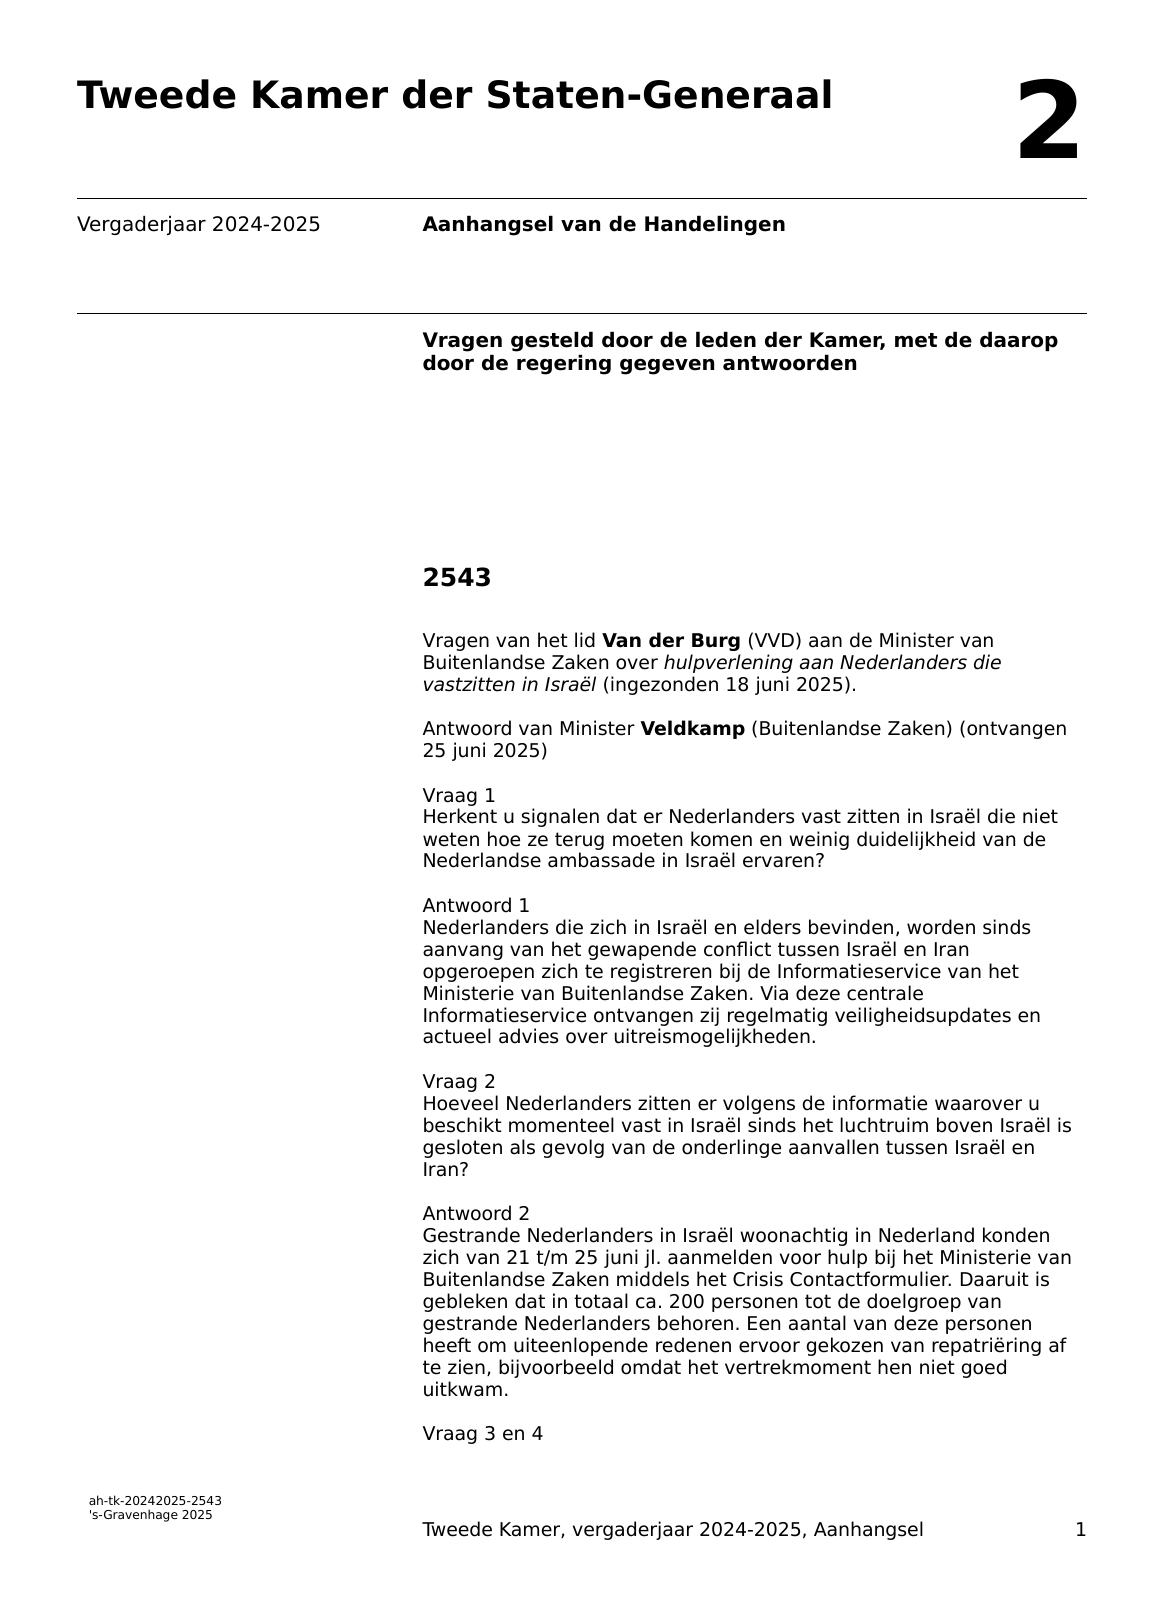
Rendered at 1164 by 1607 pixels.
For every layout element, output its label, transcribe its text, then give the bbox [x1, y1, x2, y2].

text Gestrande Nederlanders in Israël woonachtig in Nederland konden zich van 21 t/m 25 juni jl. aanmelden voor hulp bij het Ministerie van Buitenlandse Zaken middels het Crisis Contactformulier. Daaruit is gebleken dat in totaal ca. 200 personen tot de doelgroep van gestrande Nederlanders behoren. Een aantal van deze personen heeft om uiteenlopende redenen ervoor gekozen van repatriëring af te zien, bijvoorbeeld omdat het vertrekmoment hen niet goed uitkwam. [422, 1225, 1087, 1401]
table_cell [77, 314, 422, 375]
table_cell Vergaderjaar 2024-2025 [77, 199, 422, 313]
table_header Tweede Kamer der Staten-Generaal [77, 59, 886, 198]
text Vraag 3 en 4 [422, 1423, 1087, 1445]
text Antwoord van Minister Veldkamp (Buitenlandse Zaken) (ontvangen 25 juni 2025) [422, 718, 1087, 762]
text Antwoord 2 [422, 1203, 1087, 1225]
text Vraag 1 [422, 784, 1087, 806]
text Nederlanders die zich in Israël en elders bevinden, worden sinds aanvang van het gewapende conflict tussen Israël en Iran opgeroepen zich te registreren bij de Informatieservice van het Ministerie van Buitenlandse Zaken. Via deze centrale Informatieservice ontvangen zij regelmatig veiligheidsupdates en actueel advies over uitreismogelijkheden. [422, 917, 1087, 1048]
table_cell Vragen gesteld door de leden der Kamer, met de daarop door de regering gegeven antwoorden [422, 314, 1087, 375]
text 's-Gravenhage 2025 [88, 1508, 323, 1522]
text 2543 [422, 563, 1087, 592]
text Herkent u signalen dat er Nederlanders vast zitten in Israël die niet weten hoe ze terug moeten komen en weinig duidelijkheid van de Nederlandse ambassade in Israël ervaren? [422, 806, 1087, 872]
text ah-tk-20242025-2543 [88, 1494, 323, 1508]
text Antwoord 1 [422, 894, 1087, 917]
table_header 2 [886, 59, 1087, 198]
table_cell Aanhangsel van de Handelingen [422, 199, 1087, 313]
text Hoeveel Nederlanders zitten er volgens de informatie waarover u beschikt momenteel vast in Israël sinds het luchtruim boven Israël is gesloten als gevolg van de onderlinge aanvallen tussen Israël en Iran? [422, 1093, 1087, 1181]
text Vragen van het lid Van der Burg (VVD) aan de Minister van Buitenlandse Zaken over hulpverlening aan Nederlanders die vastzitten in Israël (ingezonden 18 juni 2025). [422, 630, 1087, 696]
text Vraag 2 [422, 1071, 1087, 1093]
